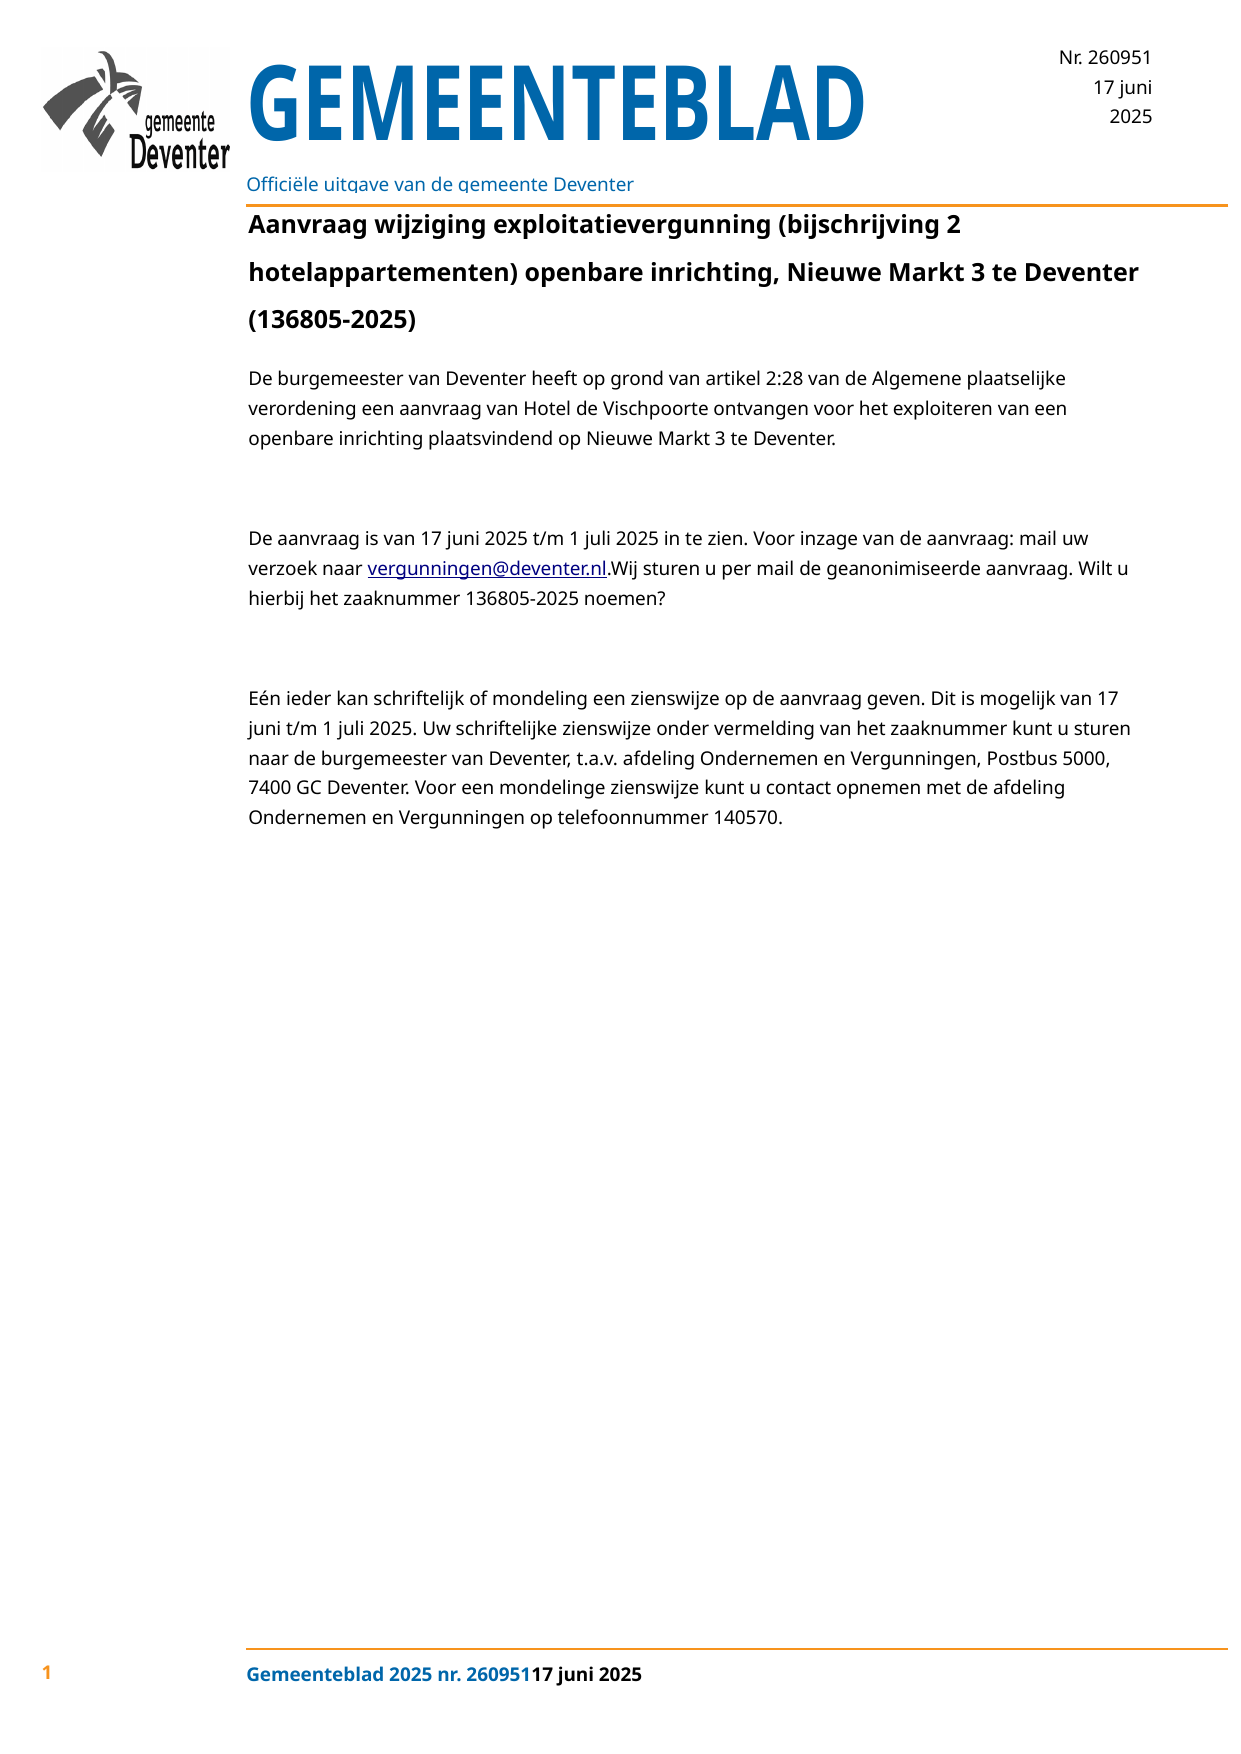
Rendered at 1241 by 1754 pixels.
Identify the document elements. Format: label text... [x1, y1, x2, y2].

text De burgemeester van Deventer heeft op grond van artikel 2:28 van de Algemene plaatselijke verordening een aanvraag van Hotel de Vischpoorte ontvangen voor het exploiteren van een openbare inrichting plaatsvindend op Nieuwe Markt 3 te Deventer. [248, 366, 1152, 450]
text De aanvraag is van 17 juni 2025 t/m 1 juli 2025 in te zien. Voor inzage van de aanvraag: mail uw verzoek naar vergunningen@deventer.nl.Wij sturen u per mail de geanonimiseerde aanvraag. Wilt u hierbij het zaaknummer 136805-2025 noemen? [248, 526, 1152, 610]
picture [41, 47, 231, 172]
text Aanvraag wijziging exploitatievergunning (bijschrijving 2 hotelappartementen) openbare inrichting, Nieuwe Markt 3 te Deventer (136805-2025) [248, 207, 1152, 336]
text Eén ieder kan schriftelijk of mondeling een zienswijze op de aanvraag geven. Dit is mogelijk van 17 juni t/m 1 juli 2025. Uw schriftelijke zienswijze onder vermelding van het zaaknummer kunt u sturen naar de burgemeester van Deventer, t.a.v. afdeling Ondernemen en Vergunningen, Postbus 5000, 7400 GC Deventer. Voor een mondelinge zienswijze kunt u contact opnemen met de afdeling Ondernemen en Vergunningen op telefoonnummer 140570. [248, 686, 1152, 829]
